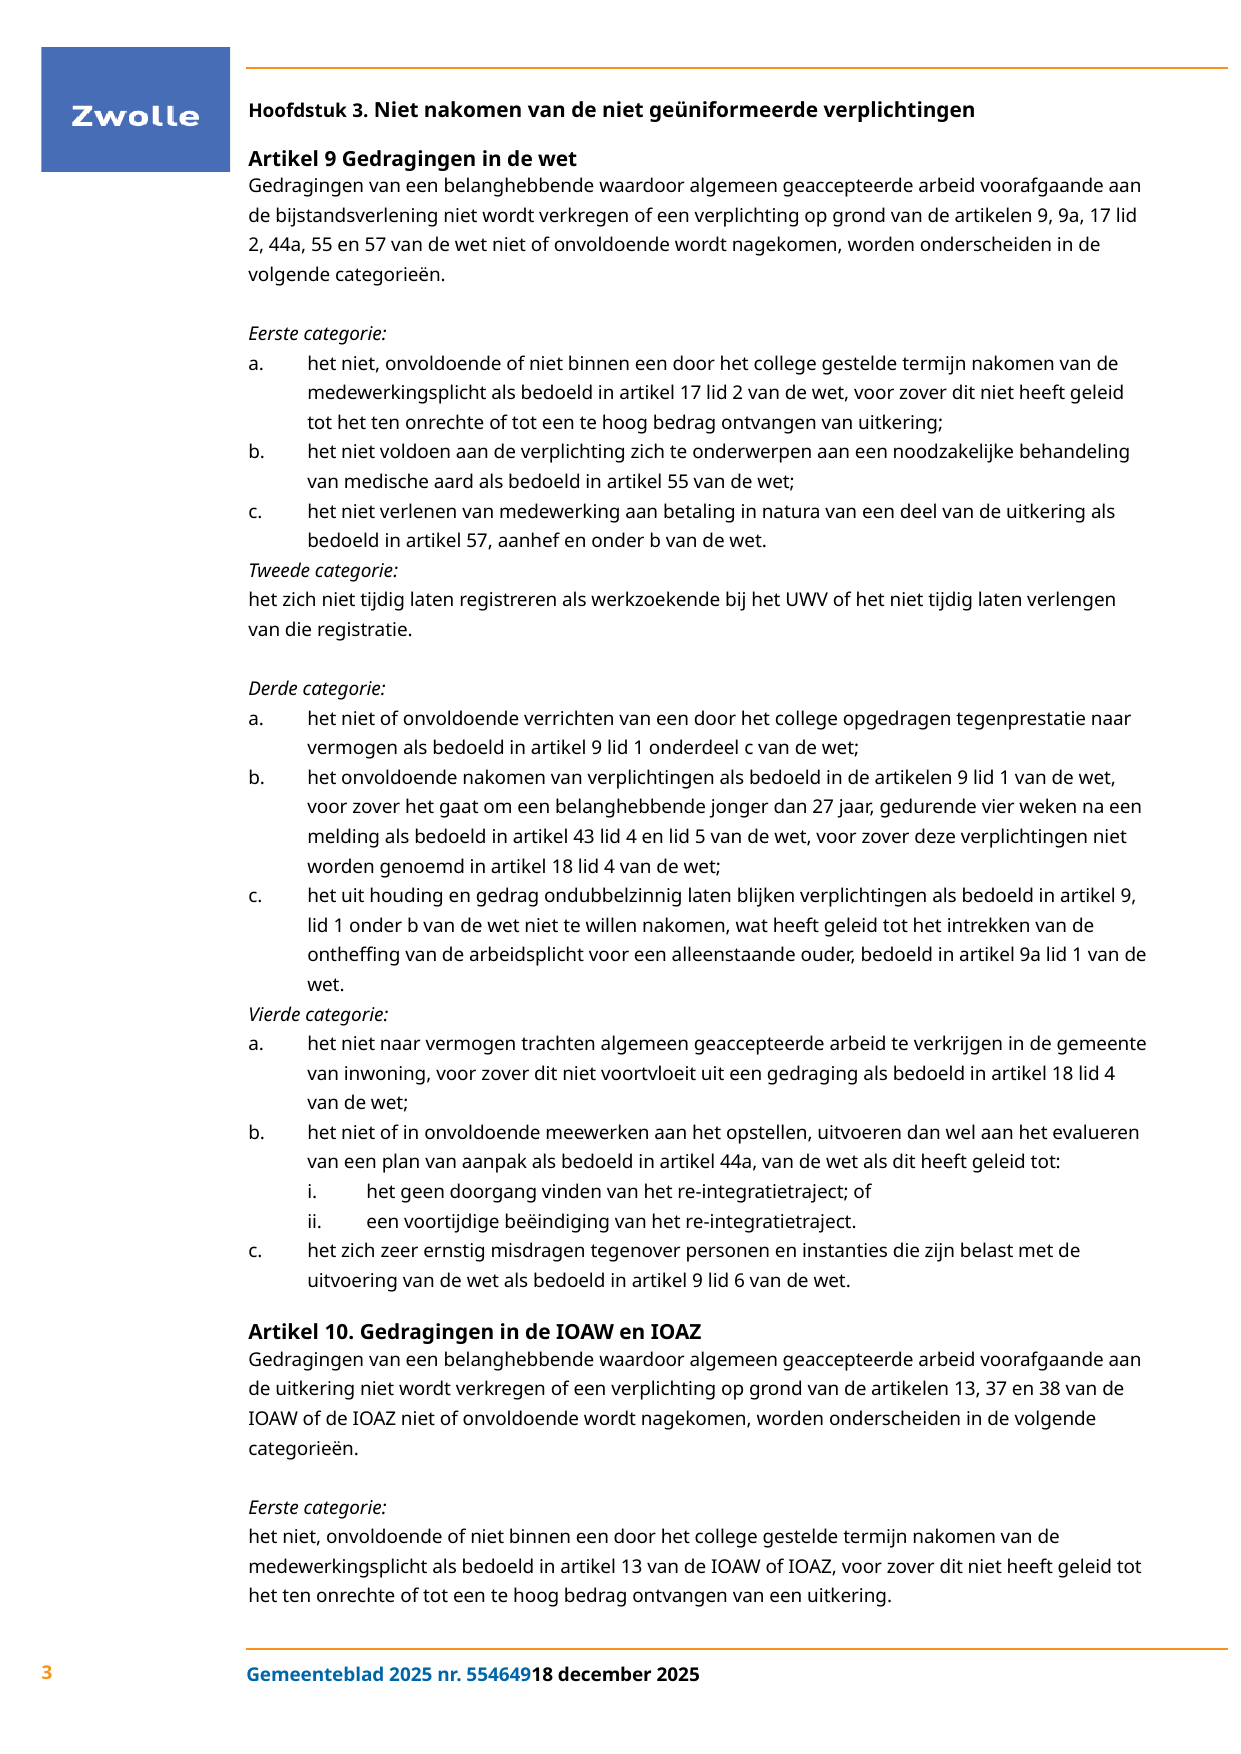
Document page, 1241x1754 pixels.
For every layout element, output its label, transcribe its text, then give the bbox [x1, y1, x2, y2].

text Gedragingen van een belanghebbende waardoor algemeen geaccepteerde arbeid voorafgaande aan de uitkering niet wordt verkregen of een verplichting op grond van de artikelen 13, 37 en 38 van de IOAW of de IOAZ niet of onvoldoende wordt nagekomen, worden onderscheiden in de volgende categorieën. [248, 1346, 1152, 1460]
picture [41, 47, 231, 172]
text het niet, onvoldoende of niet binnen een door het college gestelde termijn nakomen van de medewerkingsplicht als bedoeld in artikel 13 van de IOAW of IOAZ, voor zover dit niet heeft geleid tot het ten onrechte of tot een te hoog bedrag ontvangen van een uitkering. [248, 1523, 1152, 1608]
text het zich niet tijdig laten registreren als werkzoekende bij het UWV of het niet tijdig laten verlengen van die registratie. [248, 587, 1152, 642]
text Hoofdstuk 3. Niet nakomen van de niet geüniformeerde verplichtingen [248, 95, 1152, 123]
list het niet voldoen aan de verplichting zich te onderwerpen aan een noodzakelijke behandeling van medische aard als bedoeld in artikel 55 van de wet; [248, 439, 1152, 494]
list het niet of onvoldoende verrichten van een door het college opgedragen tegenprestatie naar vermogen als bedoeld in artikel 9 lid 1 onderdeel c van de wet; [248, 705, 1152, 760]
list het niet, onvoldoende of niet binnen een door het college gestelde termijn nakomen van de medewerkingsplicht als bedoeld in artikel 17 lid 2 van de wet, voor zover dit niet heeft geleid tot het ten onrechte of tot een te hoog bedrag ontvangen van uitkering; [248, 350, 1152, 435]
list het niet of in onvoldoende meewerken aan het opstellen, uitvoeren dan wel aan het evalueren van een plan van aanpak als bedoeld in artikel 44a, van de wet als dit heeft geleid tot: [248, 1119, 1152, 1174]
list het niet naar vermogen trachten algemeen geaccepteerde arbeid te verkrijgen in de gemeente van inwoning, voor zover dit niet voortvloeit uit een gedraging als bedoeld in artikel 18 lid 4 van de wet; [248, 1030, 1152, 1115]
list het onvoldoende nakomen van verplichtingen als bedoeld in de artikelen 9 lid 1 van de wet, voor zover het gaat om een belanghebbende jonger dan 27 jaar, gedurende vier weken na een melding als bedoeld in artikel 43 lid 4 en lid 5 van de wet, voor zover deze verplichtingen niet worden genoemd in artikel 18 lid 4 van de wet; [248, 764, 1152, 879]
list een voortijdige beëindiging van het re-integratietraject. [307, 1208, 1152, 1234]
list het zich zeer ernstig misdragen tegenover personen en instanties die zijn belast met de uitvoering van de wet als bedoeld in artikel 9 lid 6 van de wet. [248, 1237, 1152, 1293]
text Vierde categorie: [248, 1001, 1152, 1027]
text Eerste categorie: [248, 320, 1152, 346]
text Artikel 9 Gedragingen in de wet [248, 144, 1152, 172]
list het geen doorgang vinden van het re-integratietraject; of [307, 1178, 1152, 1204]
list het uit houding en gedrag ondubbelzinnig laten blijken verplichtingen als bedoeld in artikel 9, lid 1 onder b van de wet niet te willen nakomen, wat heeft geleid tot het intrekken van de ontheffing van de arbeidsplicht voor een alleenstaande ouder, bedoeld in artikel 9a lid 1 van de wet. [248, 882, 1152, 997]
text Tweede categorie: [248, 557, 1152, 583]
list het niet verlenen van medewerking aan betaling in natura van een deel van de uitkering als bedoeld in artikel 57, aanhef en onder b van de wet. [248, 498, 1152, 553]
text Eerste categorie: [248, 1494, 1152, 1519]
text Artikel 10. Gedragingen in de IOAW en IOAZ [248, 1317, 1152, 1346]
text Gedragingen van een belanghebbende waardoor algemeen geaccepteerde arbeid voorafgaande aan de bijstandsverlening niet wordt verkregen of een verplichting op grond van de artikelen 9, 9a, 17 lid 2, 44a, 55 en 57 van de wet niet of onvoldoende wordt nagekomen, worden onderscheiden in de volgende categorieën. [248, 172, 1152, 287]
text Derde categorie: [248, 675, 1152, 701]
